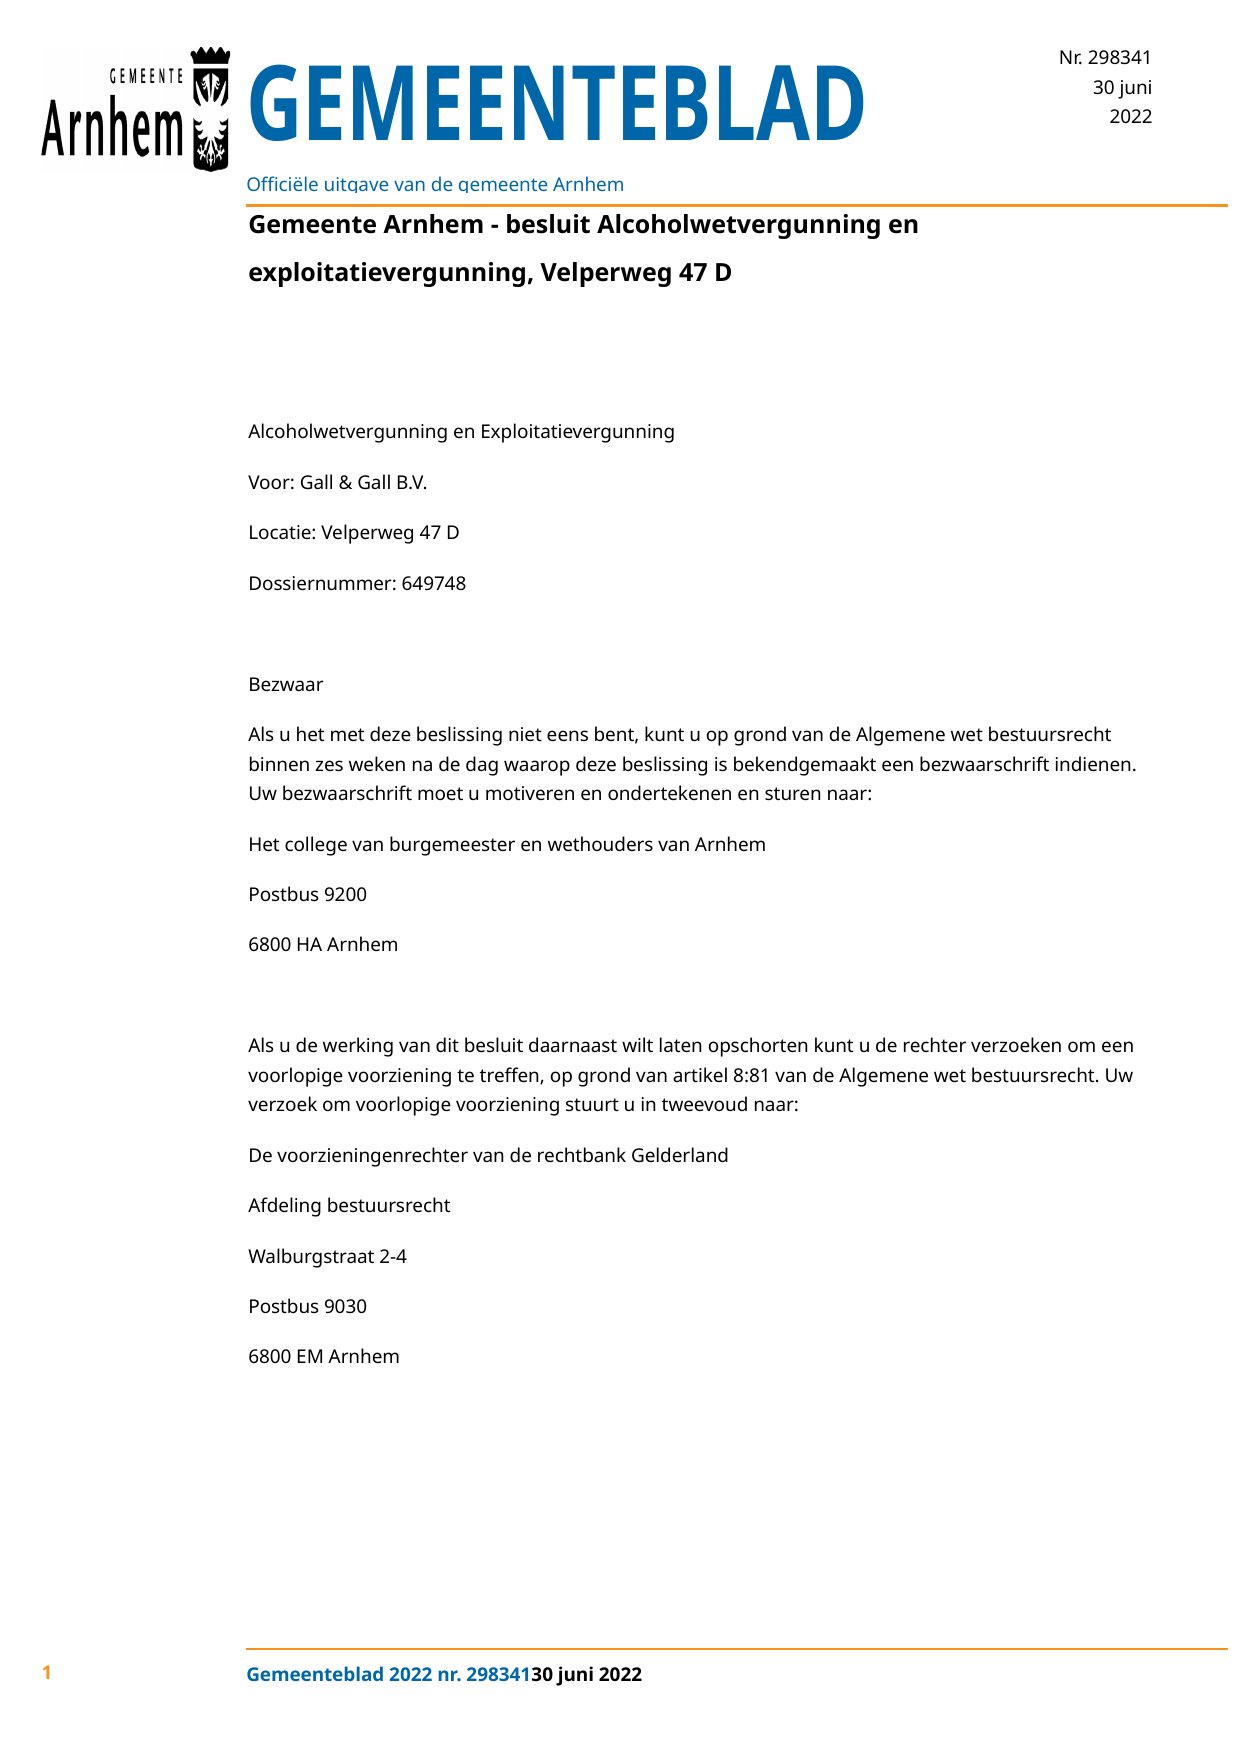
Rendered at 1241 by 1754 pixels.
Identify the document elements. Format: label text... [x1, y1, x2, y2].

text Als u de werking van dit besluit daarnaast wilt laten opschorten kunt u de rechter verzoeken om een voorlopige voorziening te treffen, op grond van artikel 8:81 van de Algemene wet bestuursrecht. Uw verzoek om voorlopige voorziening stuurt u in tweevoud naar: [248, 1032, 1152, 1117]
text Gemeente Arnhem - besluit Alcoholwetvergunning en exploitatievergunning, Velperweg 47 D [248, 207, 1152, 288]
text Bezwaar [248, 671, 1152, 697]
text De voorzieningenrechter van de rechtbank Gelderland [248, 1142, 1152, 1168]
text Dossiernummer: 649748 [248, 570, 1152, 596]
text 6800 HA Arnhem [248, 932, 1152, 957]
text Als u het met deze beslissing niet eens bent, kunt u op grond van de Algemene wet bestuursrecht binnen zes weken na de dag waarop deze beslissing is bekendgemaakt een bezwaarschrift indienen. Uw bezwaarschrift moet u motiveren en ondertekenen en sturen naar: [248, 721, 1152, 806]
text Het college van burgemeester en wethouders van Arnhem [248, 831, 1152, 857]
text Walburgstraat 2-4 [248, 1243, 1152, 1269]
text Postbus 9200 [248, 881, 1152, 907]
text 6800 EM Arnhem [248, 1344, 1152, 1369]
text Afdeling bestuursrecht [248, 1192, 1152, 1218]
text Postbus 9030 [248, 1293, 1152, 1319]
text Voor: Gall & Gall B.V. [248, 469, 1152, 495]
text Locatie: Velperweg 47 D [248, 519, 1152, 545]
text Alcoholwetvergunning en Exploitatievergunning [248, 419, 1152, 444]
picture [41, 47, 231, 172]
